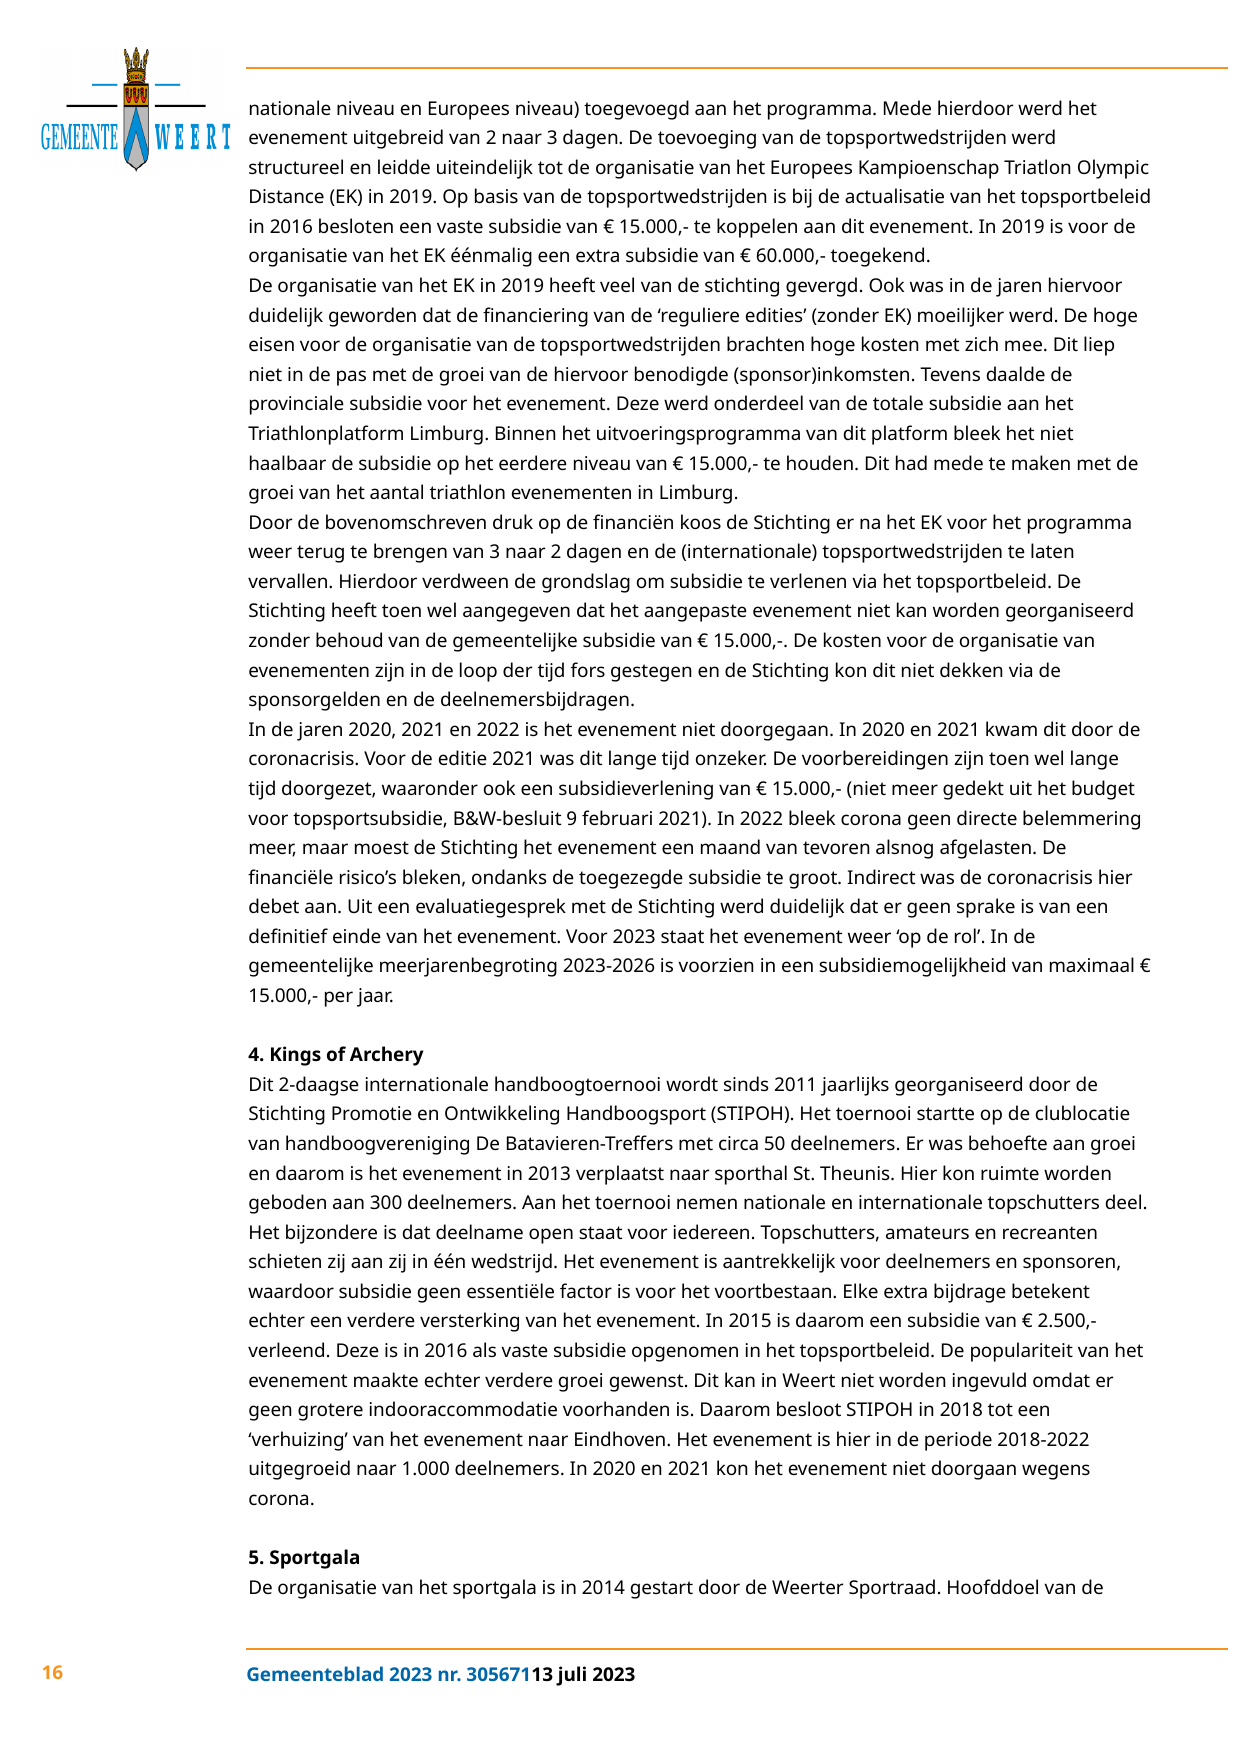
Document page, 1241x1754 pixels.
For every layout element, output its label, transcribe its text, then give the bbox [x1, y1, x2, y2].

text 5. Sportgala [248, 1544, 1152, 1570]
picture [41, 47, 231, 172]
text nationale niveau en Europees niveau) toegevoegd aan het programma. Mede hierdoor werd het evenement uitgebreid van 2 naar 3 dagen. De toevoeging van de topsportwedstrijden werd structureel en leidde uiteindelijk tot de organisatie van het Europees Kampioenschap Triatlon Olympic Distance (EK) in 2019. Op basis van de topsportwedstrijden is bij de actualisatie van het topsportbeleid in 2016 besloten een vaste subsidie van € 15.000,- te koppelen aan dit evenement. In 2019 is voor de organisatie van het EK éénmalig een extra subsidie van € 60.000,- toegekend. [248, 95, 1152, 268]
text In de jaren 2020, 2021 en 2022 is het evenement niet doorgegaan. In 2020 en 2021 kwam dit door de coronacrisis. Voor de editie 2021 was dit lange tijd onzeker. De voorbereidingen zijn toen wel lange tijd doorgezet, waaronder ook een subsidieverlening van € 15.000,- (niet meer gedekt uit het budget voor topsportsubsidie, B&W-besluit 9 februari 2021). In 2022 bleek corona geen directe belemmering meer, maar moest de Stichting het evenement een maand van tevoren alsnog afgelasten. De financiële risico’s bleken, ondanks de toegezegde subsidie te groot. Indirect was de coronacrisis hier debet aan. Uit een evaluatiegesprek met de Stichting werd duidelijk dat er geen sprake is van een definitief einde van het evenement. Voor 2023 staat het evenement weer ‘op de rol’. In de gemeentelijke meerjarenbegroting 2023-2026 is voorzien in een subsidiemogelijkheid van maximaal € 15.000,- per jaar. [248, 716, 1152, 1008]
text Door de bovenomschreven druk op de financiën koos de Stichting er na het EK voor het programma weer terug te brengen van 3 naar 2 dagen en de (internationale) topsportwedstrijden te laten vervallen. Hierdoor verdween de grondslag om subsidie te verlenen via het topsportbeleid. De Stichting heeft toen wel aangegeven dat het aangepaste evenement niet kan worden georganiseerd zonder behoud van de gemeentelijke subsidie van € 15.000,-. De kosten voor de organisatie van evenementen zijn in de loop der tijd fors gestegen en de Stichting kon dit niet dekken via de sponsorgelden en de deelnemersbijdragen. [248, 509, 1152, 712]
text De organisatie van het sportgala is in 2014 gestart door de Weerter Sportraad. Hoofddoel van de [248, 1574, 1152, 1600]
text Dit 2-daagse internationale handboogtoernooi wordt sinds 2011 jaarlijks georganiseerd door de Stichting Promotie en Ontwikkeling Handboogsport (STIPOH). Het toernooi startte op de clublocatie van handboogvereniging De Batavieren-Treffers met circa 50 deelnemers. Er was behoefte aan groei en daarom is het evenement in 2013 verplaatst naar sporthal St. Theunis. Hier kon ruimte worden geboden aan 300 deelnemers. Aan het toernooi nemen nationale en internationale topschutters deel. Het bijzondere is dat deelname open staat voor iedereen. Topschutters, amateurs en recreanten schieten zij aan zij in één wedstrijd. Het evenement is aantrekkelijk voor deelnemers en sponsoren, waardoor subsidie geen essentiële factor is voor het voortbestaan. Elke extra bijdrage betekent echter een verdere versterking van het evenement. In 2015 is daarom een subsidie van € 2.500,- verleend. Deze is in 2016 als vaste subsidie opgenomen in het topsportbeleid. De populariteit van het evenement maakte echter verdere groei gewenst. Dit kan in Weert niet worden ingevuld omdat er geen grotere indooraccommodatie voorhanden is. Daarom besloot STIPOH in 2018 tot een ‘verhuizing’ van het evenement naar Eindhoven. Het evenement is hier in de periode 2018-2022 uitgegroeid naar 1.000 deelnemers. In 2020 en 2021 kon het evenement niet doorgaan wegens corona. [248, 1071, 1152, 1511]
text De organisatie van het EK in 2019 heeft veel van de stichting gevergd. Ook was in de jaren hiervoor duidelijk geworden dat de financiering van de ‘reguliere edities’ (zonder EK) moeilijker werd. De hoge eisen voor de organisatie van de topsportwedstrijden brachten hoge kosten met zich mee. Dit liep niet in de pas met de groei van de hiervoor benodigde (sponsor)inkomsten. Tevens daalde de provinciale subsidie voor het evenement. Deze werd onderdeel van de totale subsidie aan het Triathlonplatform Limburg. Binnen het uitvoeringsprogramma van dit platform bleek het niet haalbaar de subsidie op het eerdere niveau van € 15.000,- te houden. Dit had mede te maken met de groei van het aantal triathlon evenementen in Limburg. [248, 272, 1152, 505]
text 4. Kings of Archery [248, 1041, 1152, 1067]
